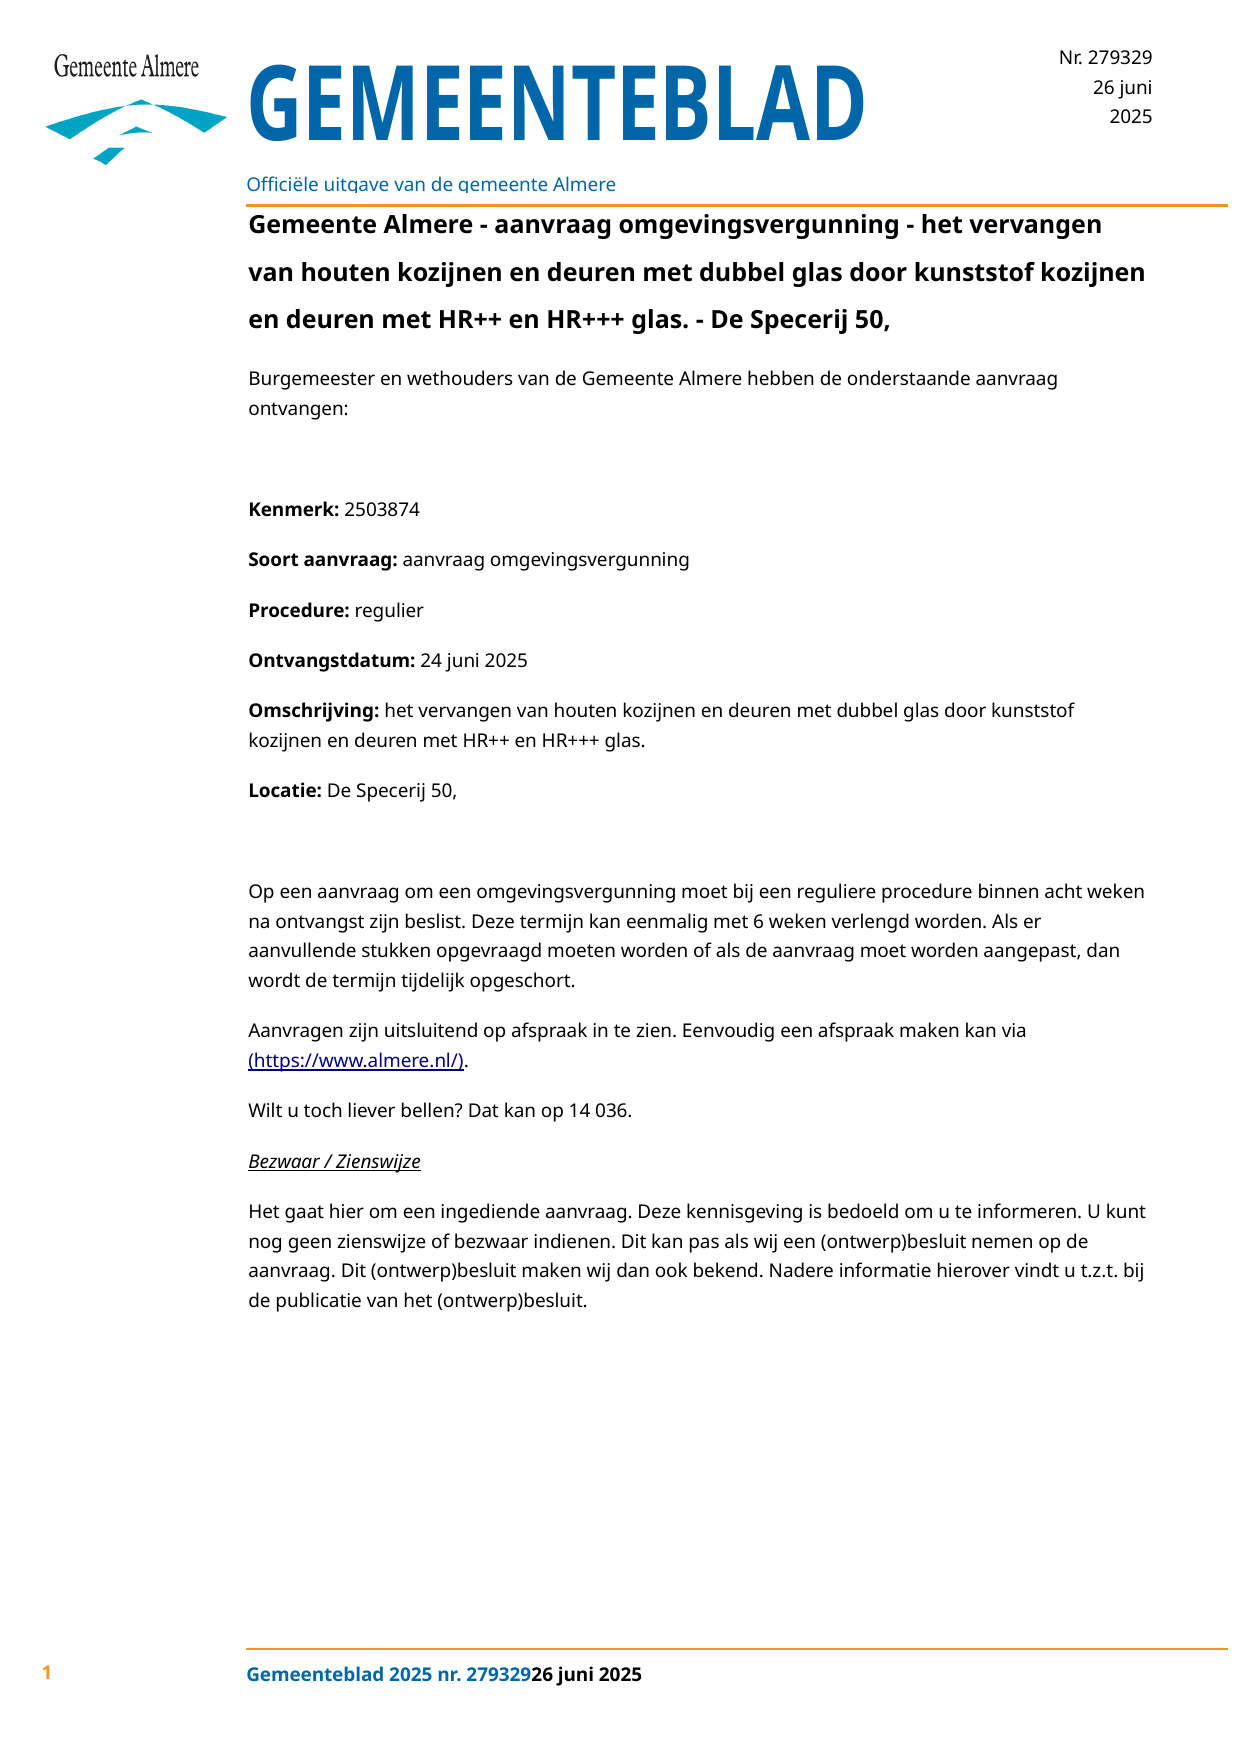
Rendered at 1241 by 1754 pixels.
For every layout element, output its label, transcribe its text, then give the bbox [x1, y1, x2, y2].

text Omschrijving: het vervangen van houten kozijnen en deuren met dubbel glas door kunststof kozijnen en deuren met HR++ en HR+++ glas. [248, 698, 1152, 753]
text Kenmerk: 2503874 [248, 496, 1152, 522]
text Locatie: De Specerij 50, [248, 778, 1152, 803]
text Het gaat hier om een ingediende aanvraag. Deze kennisgeving is bedoeld om u te informeren. U kunt nog geen zienswijze of bezwaar indienen. Dit kan pas als wij een (ontwerp)besluit nemen op de aanvraag. Dit (ontwerp)besluit maken wij dan ook bekend. Nadere informatie hierover vindt u t.z.t. bij de publicatie van het (ontwerp)besluit. [248, 1198, 1152, 1313]
picture [41, 47, 231, 172]
text Ontvangstdatum: 24 juni 2025 [248, 647, 1152, 673]
text Gemeente Almere - aanvraag omgevingsvergunning - het vervangen van houten kozijnen en deuren met dubbel glas door kunststof kozijnen en deuren met HR++ en HR+++ glas. - De Specerij 50, [248, 207, 1152, 336]
text Aanvragen zijn uitsluitend op afspraak in te zien. Eenvoudig een afspraak maken kan via (https://www.almere.nl/). [248, 1018, 1152, 1073]
text Soort aanvraag: aanvraag omgevingsvergunning [248, 546, 1152, 572]
text Procedure: regulier [248, 597, 1152, 622]
text Op een aanvraag om een omgevingsvergunning moet bij een reguliere procedure binnen acht weken na ontvangst zijn beslist. Deze termijn kan eenmalig met 6 weken verlengd worden. Als er aanvullende stukken opgevraagd moeten worden of als de aanvraag moet worden aangepast, dan wordt de termijn tijdelijk opgeschort. [248, 878, 1152, 993]
text Wilt u toch liever bellen? Dat kan op 14 036. [248, 1098, 1152, 1123]
text Burgemeester en wethouders van de Gemeente Almere hebben de onderstaande aanvraag ontvangen: [248, 366, 1152, 421]
text Bezwaar / Zienswijze [248, 1148, 1152, 1174]
